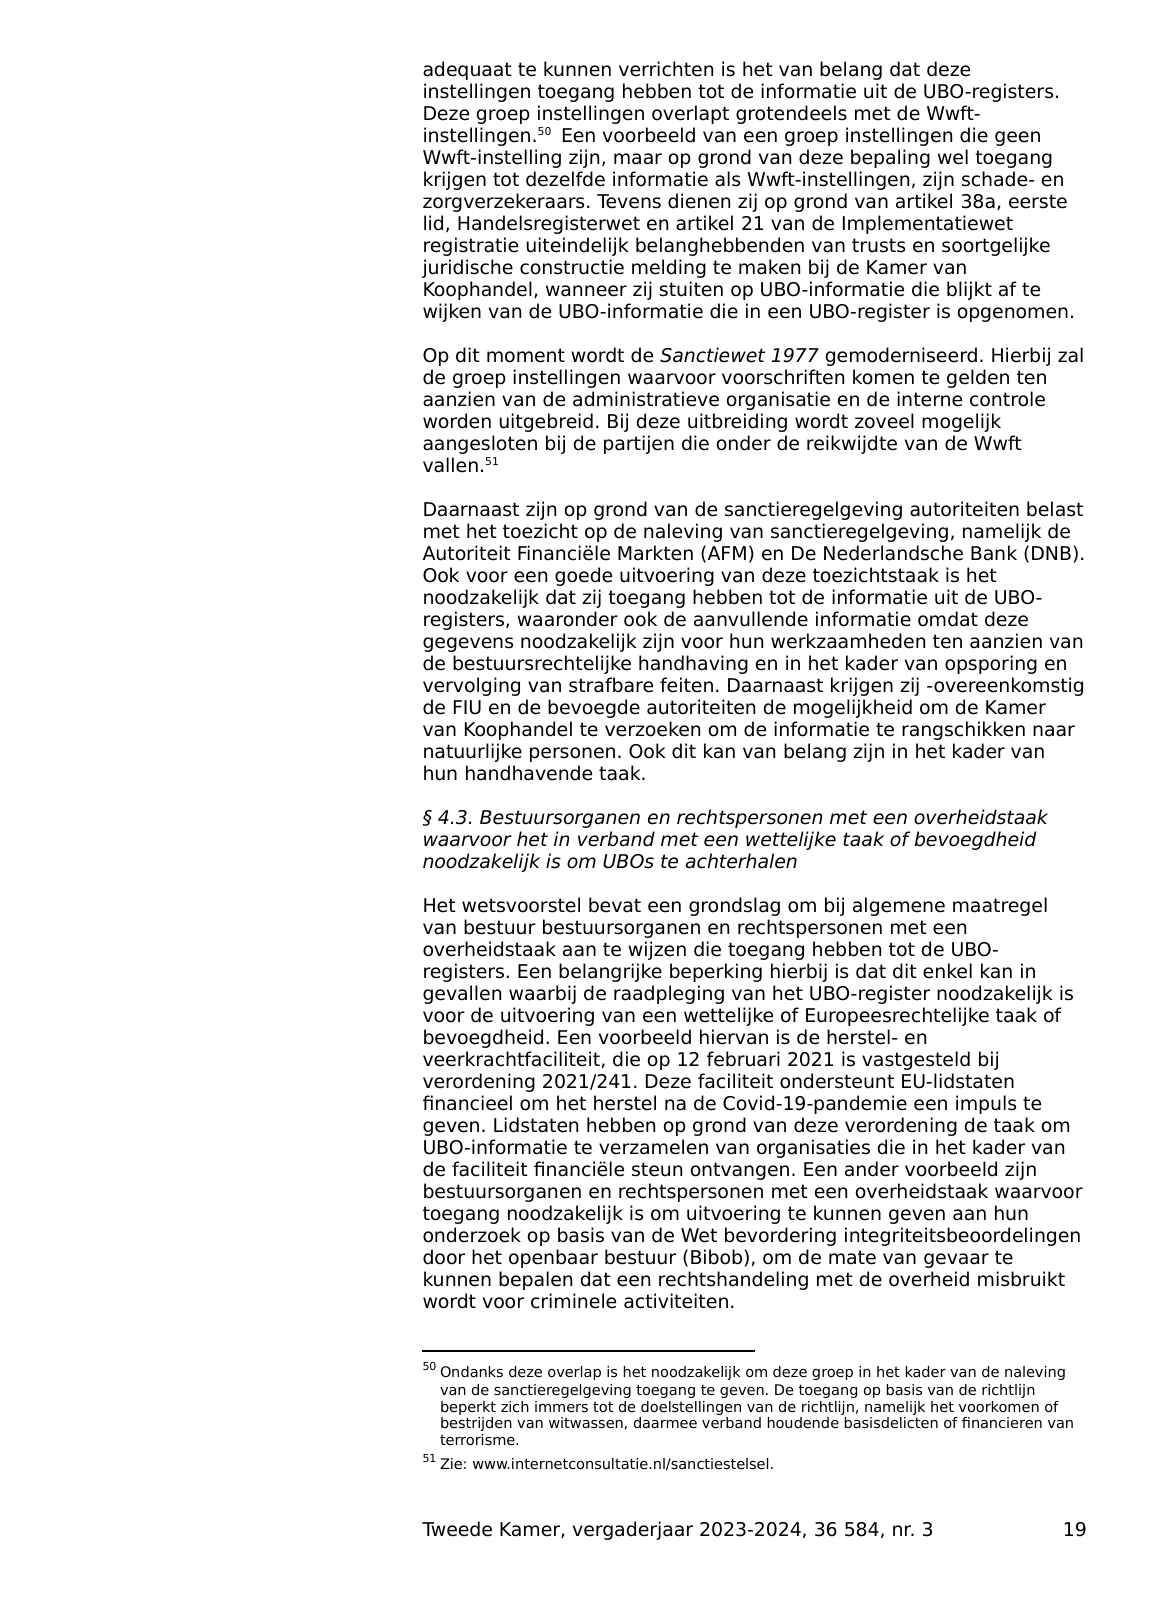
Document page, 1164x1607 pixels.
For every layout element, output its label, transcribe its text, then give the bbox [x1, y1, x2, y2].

text adequaat te kunnen verrichten is het van belang dat deze instellingen toegang hebben tot de informatie uit de UBO-registers. Deze groep instellingen overlapt grotendeels met de Wwft-instellingen. Een voorbeeld van een groep instellingen die geen Wwft-instelling zijn, maar op grond van deze bepaling wel toegang krijgen tot dezelfde informatie als Wwft-instellingen, zijn schade- en zorgverzekeraars. Tevens dienen zij op grond van artikel 38a, eerste lid, Handelsregisterwet en artikel 21 van de Implementatiewet registratie uiteindelijk belanghebbenden van trusts en soortgelijke juridische constructie melding te maken bij de Kamer van Koophandel, wanneer zij stuiten op UBO-informatie die blijkt af te wijken van de UBO-informatie die in een UBO-register is opgenomen. [422, 59, 1087, 323]
text Daarnaast zijn op grond van de sanctieregelgeving autoriteiten belast met het toezicht op de naleving van sanctieregelgeving, namelijk de Autoriteit Financiële Markten (AFM) en De Nederlandsche Bank (DNB). Ook voor een goede uitvoering van deze toezichtstaak is het noodzakelijk dat zij toegang hebben tot de informatie uit de UBO-registers, waaronder ook de aanvullende informatie omdat deze gegevens noodzakelijk zijn voor hun werkzaamheden ten aanzien van de bestuursrechtelijke handhaving en in het kader van opsporing en vervolging van strafbare feiten. Daarnaast krijgen zij -overeenkomstig de FIU en de bevoegde autoriteiten de mogelijkheid om de Kamer van Koophandel te verzoeken om de informatie te rangschikken naar natuurlijke personen. Ook dit kan van belang zijn in het kader van hun handhavende taak. [422, 499, 1087, 785]
text Zie: www.internetconsultatie.nl/sanctiestelsel. [422, 1452, 1087, 1474]
text Op dit moment wordt de Sanctiewet 1977 gemoderniseerd. Hierbij zal de groep instellingen waarvoor voorschriften komen te gelden ten aanzien van de administratieve organisatie en de interne controle worden uitgebreid. Bij deze uitbreiding wordt zoveel mogelijk aangesloten bij de partijen die onder de reikwijdte van de Wwft vallen. [422, 345, 1087, 477]
text Ondanks deze overlap is het noodzakelijk om deze groep in het kader van de naleving van de sanctieregelgeving toegang te geven. De toegang op basis van de richtlijn beperkt zich immers tot de doelstellingen van de richtlijn, namelijk het voorkomen of bestrijden van witwassen, daarmee verband houdende basisdelicten of financieren van terrorisme. [422, 1360, 1087, 1449]
text Het wetsvoorstel bevat een grondslag om bij algemene maatregel van bestuur bestuursorganen en rechtspersonen met een overheidstaak aan te wijzen die toegang hebben tot de UBO-registers. Een belangrijke beperking hierbij is dat dit enkel kan in gevallen waarbij de raadpleging van het UBO-register noodzakelijk is voor de uitvoering van een wettelijke of Europeesrechtelijke taak of bevoegdheid. Een voorbeeld hiervan is de herstel- en veerkrachtfaciliteit, die op 12 februari 2021 is vastgesteld bij verordening 2021/241. Deze faciliteit ondersteunt EU-lidstaten financieel om het herstel na de Covid-19-pandemie een impuls te geven. Lidstaten hebben op grond van deze verordening de taak om UBO-informatie te verzamelen van organisaties die in het kader van de faciliteit financiële steun ontvangen. Een ander voorbeeld zijn bestuursorganen en rechtspersonen met een overheidstaak waarvoor toegang noodzakelijk is om uitvoering te kunnen geven aan hun onderzoek op basis van de Wet bevordering integriteitsbeoordelingen door het openbaar bestuur (Bibob), om de mate van gevaar te kunnen bepalen dat een rechtshandeling met de overheid misbruikt wordt voor criminele activiteiten. [422, 895, 1087, 1313]
subtitle § 4.3. Bestuursorganen en rechtspersonen met een overheidstaak waarvoor het in verband met een wettelijke taak of bevoegdheid noodzakelijk is om UBOs te achterhalen [422, 807, 1087, 873]
